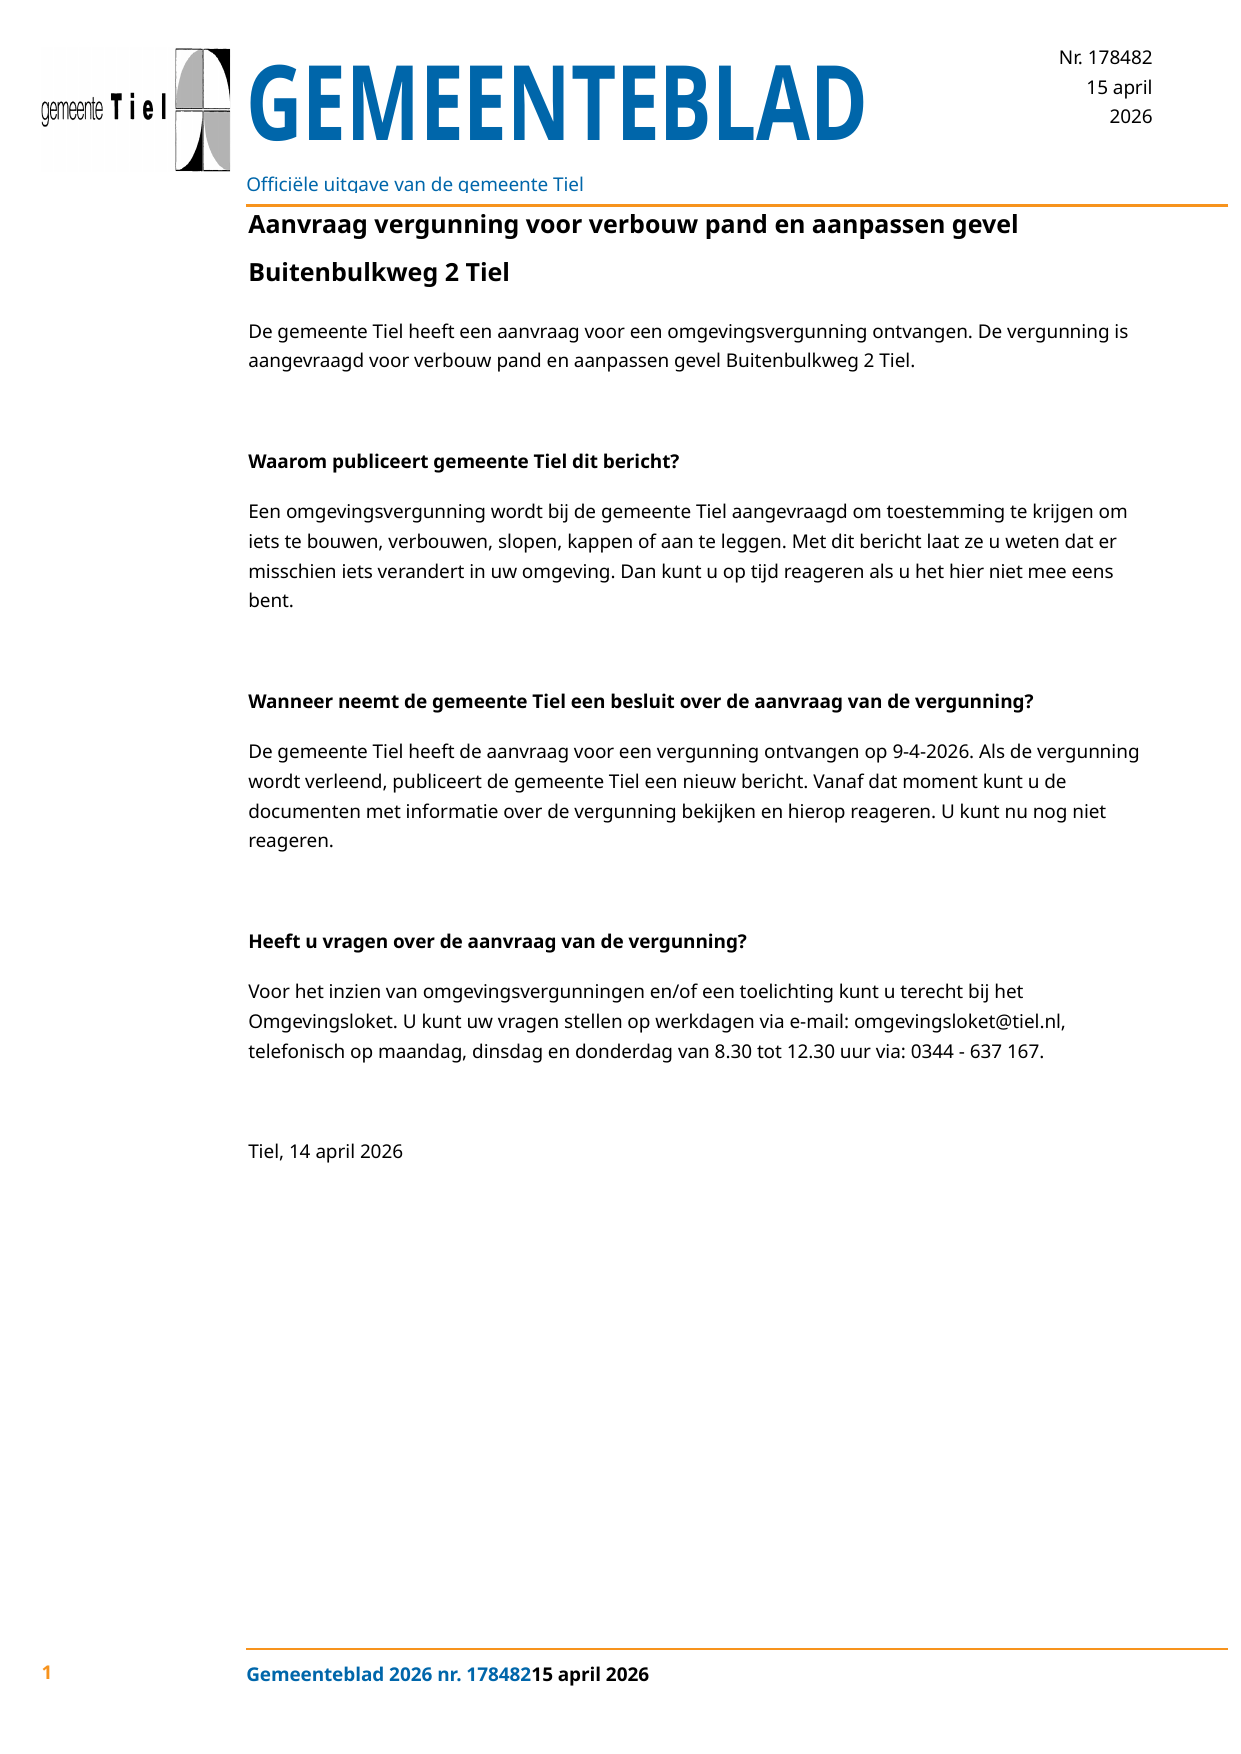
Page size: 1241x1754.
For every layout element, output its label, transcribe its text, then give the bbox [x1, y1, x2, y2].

text De gemeente Tiel heeft de aanvraag voor een vergunning ontvangen op 9-4-2026. Als de vergunning wordt verleend, publiceert de gemeente Tiel een nieuw bericht. Vanaf dat moment kunt u de documenten met informatie over de vergunning bekijken en hierop reageren. U kunt nu nog niet reageren. [248, 739, 1152, 853]
text De gemeente Tiel heeft een aanvraag voor een omgevingsvergunning ontvangen. De vergunning is aangevraagd voor verbouw pand en aanpassen gevel Buitenbulkweg 2 Tiel. [248, 318, 1152, 373]
picture [41, 47, 231, 172]
text Tiel, 14 april 2026 [248, 1139, 1152, 1164]
text Wanneer neemt de gemeente Tiel een besluit over de aanvraag van de vergunning? [248, 688, 1152, 714]
text Een omgevingsvergunning wordt bij de gemeente Tiel aangevraagd om toestemming te krijgen om iets te bouwen, verbouwen, slopen, kappen of aan te leggen. Met dit bericht laat ze u weten dat er misschien iets verandert in uw omgeving. Dan kunt u op tijd reageren als u het hier niet mee eens bent. [248, 499, 1152, 613]
text Waarom publiceert gemeente Tiel dit bericht? [248, 448, 1152, 474]
text Voor het inzien van omgevingsvergunningen en/of een toelichting kunt u terecht bij het Omgevingsloket. U kunt uw vragen stellen op werkdagen via e-mail: omgevingsloket@tiel.nl, telefonisch op maandag, dinsdag en donderdag van 8.30 tot 12.30 uur via: 0344 - 637 167. [248, 979, 1152, 1064]
text Heeft u vragen over de aanvraag van de vergunning? [248, 928, 1152, 954]
text Aanvraag vergunning voor verbouw pand en aanpassen gevel Buitenbulkweg 2 Tiel [248, 207, 1152, 288]
